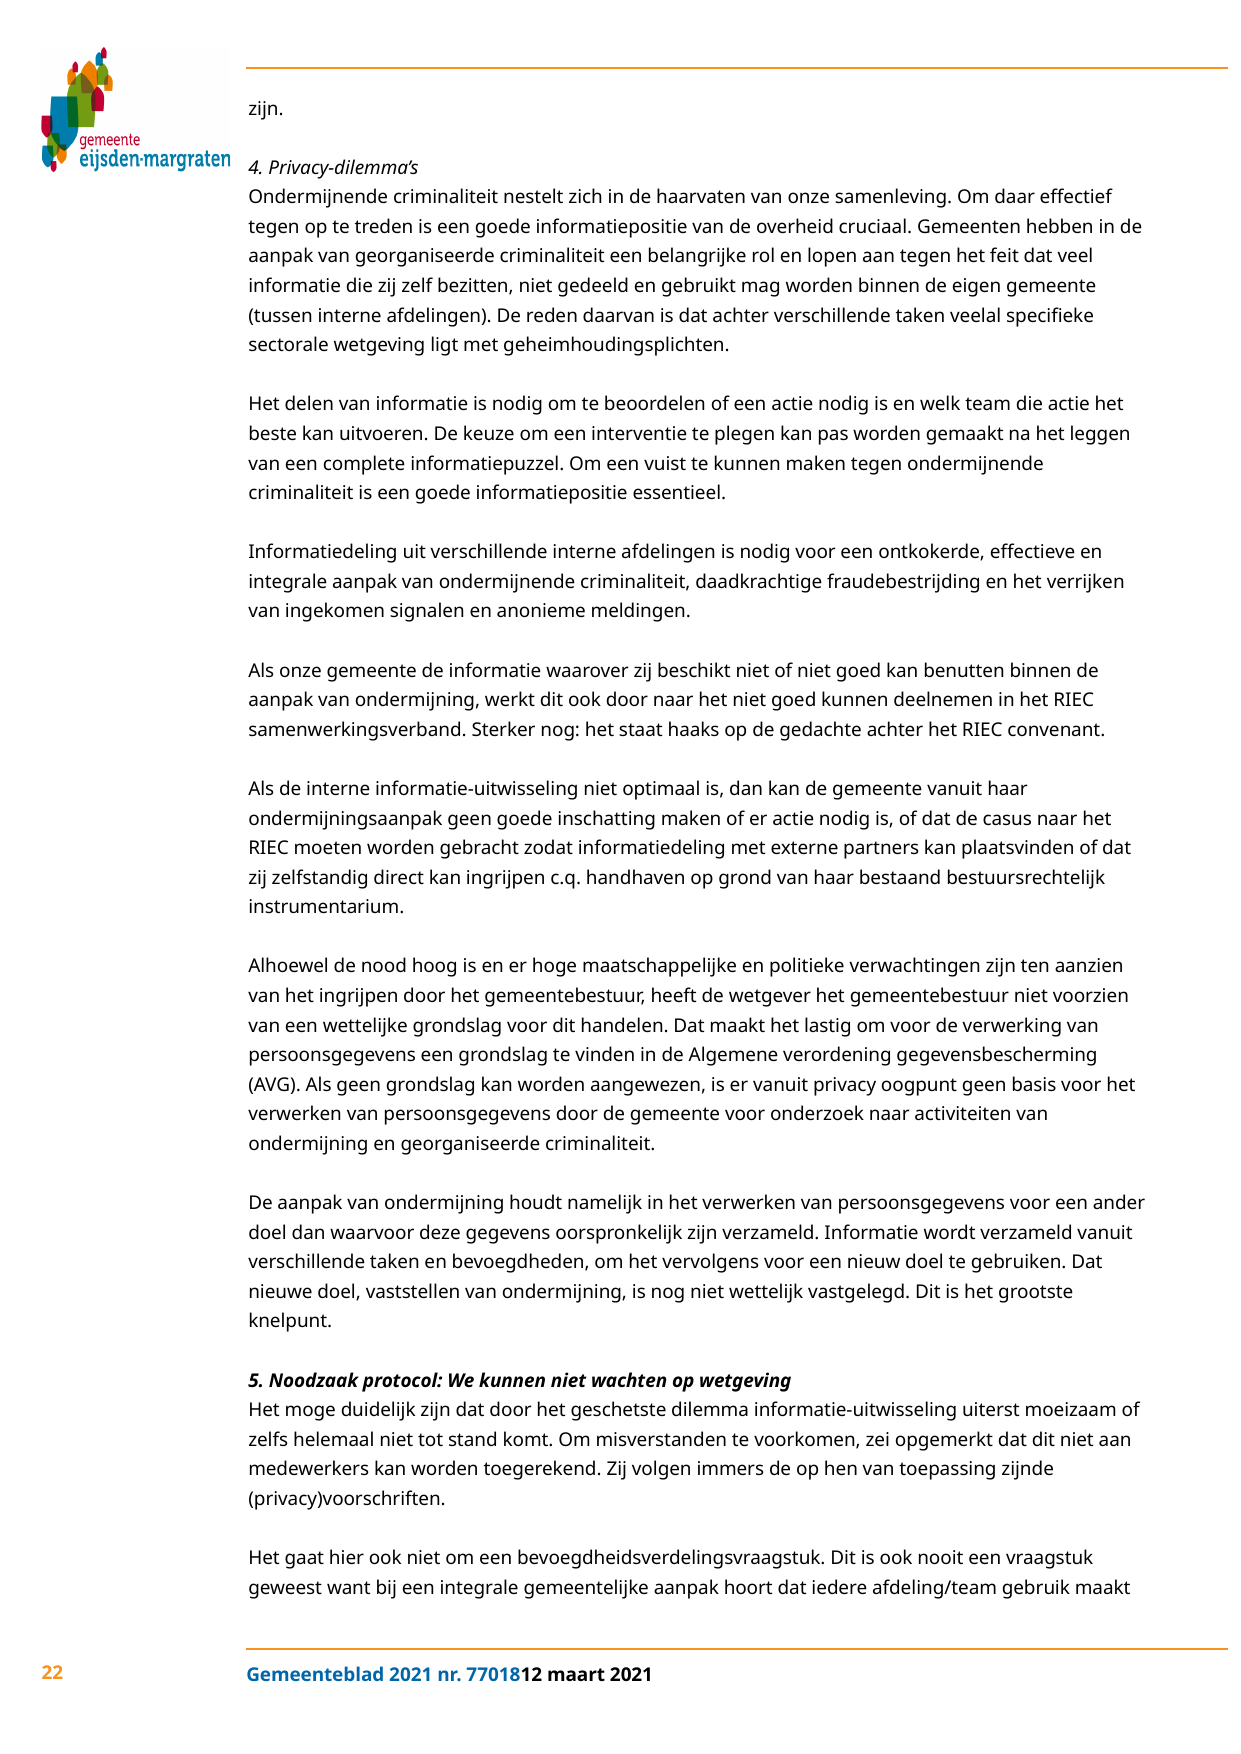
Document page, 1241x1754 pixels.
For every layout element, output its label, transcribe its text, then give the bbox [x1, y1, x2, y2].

text Informatiedeling uit verschillende interne afdelingen is nodig voor een ontkokerde, effectieve en integrale aanpak van ondermijnende criminaliteit, daadkrachtige fraudebestrijding en het verrijken van ingekomen signalen en anonieme meldingen. [248, 538, 1152, 623]
text Het moge duidelijk zijn dat door het geschetste dilemma informatie-uitwisseling uiterst moeizaam of zelfs helemaal niet tot stand komt. Om misverstanden te voorkomen, zei opgemerkt dat dit niet aan medewerkers kan worden toegerekend. Zij volgen immers de op hen van toepassing zijnde (privacy)voorschriften. [248, 1396, 1152, 1511]
text zijn. [248, 95, 1152, 121]
picture [41, 47, 231, 172]
text De aanpak van ondermijning houdt namelijk in het verwerken van persoonsgegevens voor een ander doel dan waarvoor deze gegevens oorspronkelijk zijn verzameld. Informatie wordt verzameld vanuit verschillende taken en bevoegdheden, om het vervolgens voor een nieuw doel te gebruiken. Dat nieuwe doel, vaststellen van ondermijning, is nog niet wettelijk vastgelegd. Dit is het grootste knelpunt. [248, 1189, 1152, 1333]
text Als onze gemeente de informatie waarover zij beschikt niet of niet goed kan benutten binnen de aanpak van ondermijning, werkt dit ook door naar het niet goed kunnen deelnemen in het RIEC samenwerkingsverband. Sterker nog: het staat haaks op de gedachte achter het RIEC convenant. [248, 657, 1152, 742]
text Alhoewel de nood hoog is en er hoge maatschappelijke en politieke verwachtingen zijn ten aanzien van het ingrijpen door het gemeentebestuur, heeft de wetgever het gemeentebestuur niet voorzien van een wettelijke grondslag voor dit handelen. Dat maakt het lastig om voor de verwerking van persoonsgegevens een grondslag te vinden in de Algemene verordening gegevensbescherming (AVG). Als geen grondslag kan worden aangewezen, is er vanuit privacy oogpunt geen basis voor het verwerken van persoonsgegevens door de gemeente voor onderzoek naar activiteiten van ondermijning en georganiseerde criminaliteit. [248, 953, 1152, 1156]
text Ondermijnende criminaliteit nestelt zich in de haarvaten van onze samenleving. Om daar effectief tegen op te treden is een goede informatiepositie van de overheid cruciaal. Gemeenten hebben in de aanpak van georganiseerde criminaliteit een belangrijke rol en lopen aan tegen het feit dat veel informatie die zij zelf bezitten, niet gedeeld en gebruikt mag worden binnen de eigen gemeente (tussen interne afdelingen). De reden daarvan is dat achter verschillende taken veelal specifieke sectorale wetgeving ligt met geheimhoudingsplichten. [248, 183, 1152, 357]
text Het delen van informatie is nodig om te beoordelen of een actie nodig is en welk team die actie het beste kan uitvoeren. De keuze om een interventie te plegen kan pas worden gemaakt na het leggen van een complete informatiepuzzel. Om een vuist te kunnen maken tegen ondermijnende criminaliteit is een goede informatiepositie essentieel. [248, 391, 1152, 505]
text Als de interne informatie-uitwisseling niet optimaal is, dan kan de gemeente vanuit haar ondermijningsaanpak geen goede inschatting maken of er actie nodig is, of dat de casus naar het RIEC moeten worden gebracht zodat informatiedeling met externe partners kan plaatsvinden of dat zij zelfstandig direct kan ingrijpen c.q. handhaven op grond van haar bestaand bestuursrechtelijk instrumentarium. [248, 775, 1152, 919]
text 4. Privacy-dilemma’s [248, 154, 1152, 180]
text Het gaat hier ook niet om een bevoegdheidsverdelingsvraagstuk. Dit is ook nooit een vraagstuk geweest want bij een integrale gemeentelijke aanpak hoort dat iedere afdeling/team gebruik maakt [248, 1544, 1152, 1600]
text 5. Noodzaak protocol: We kunnen niet wachten op wetgeving [248, 1367, 1152, 1393]
